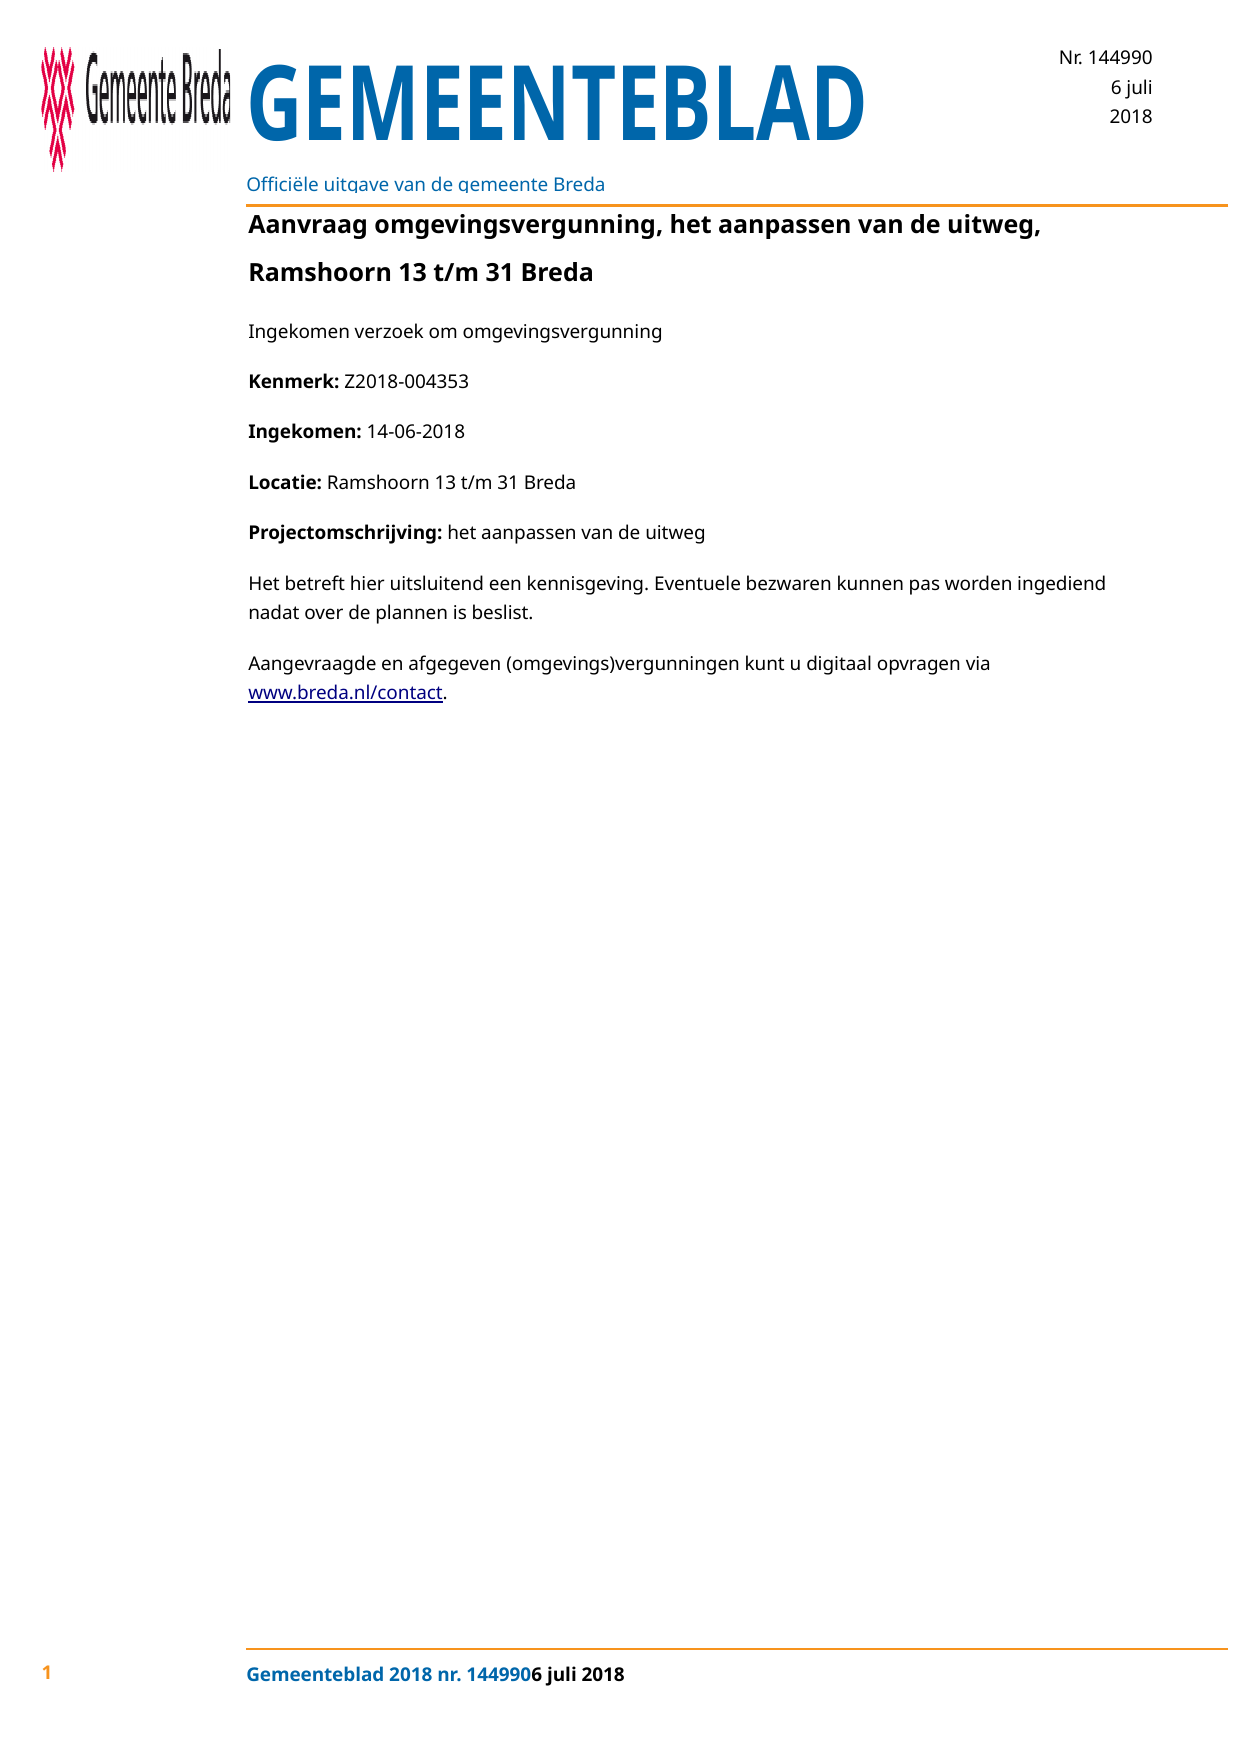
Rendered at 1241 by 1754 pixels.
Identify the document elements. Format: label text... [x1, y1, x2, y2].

text Projectomschrijving: het aanpassen van de uitweg [248, 519, 1152, 545]
text Het betreft hier uitsluitend een kennisgeving. Eventuele bezwaren kunnen pas worden ingediend nadat over de plannen is beslist. [248, 570, 1152, 625]
text Ingekomen: 14-06-2018 [248, 419, 1152, 444]
picture [41, 47, 231, 172]
text Aangevraagde en afgegeven (omgevings)vergunningen kunt u digitaal opvragen via www.breda.nl/contact. [248, 650, 1152, 705]
text Ingekomen verzoek om omgevingsvergunning [248, 318, 1152, 344]
text Kenmerk: Z2018-004353 [248, 368, 1152, 394]
text Aanvraag omgevingsvergunning, het aanpassen van de uitweg, Ramshoorn 13 t/m 31 Breda [248, 207, 1152, 288]
text Locatie: Ramshoorn 13 t/m 31 Breda [248, 469, 1152, 495]
